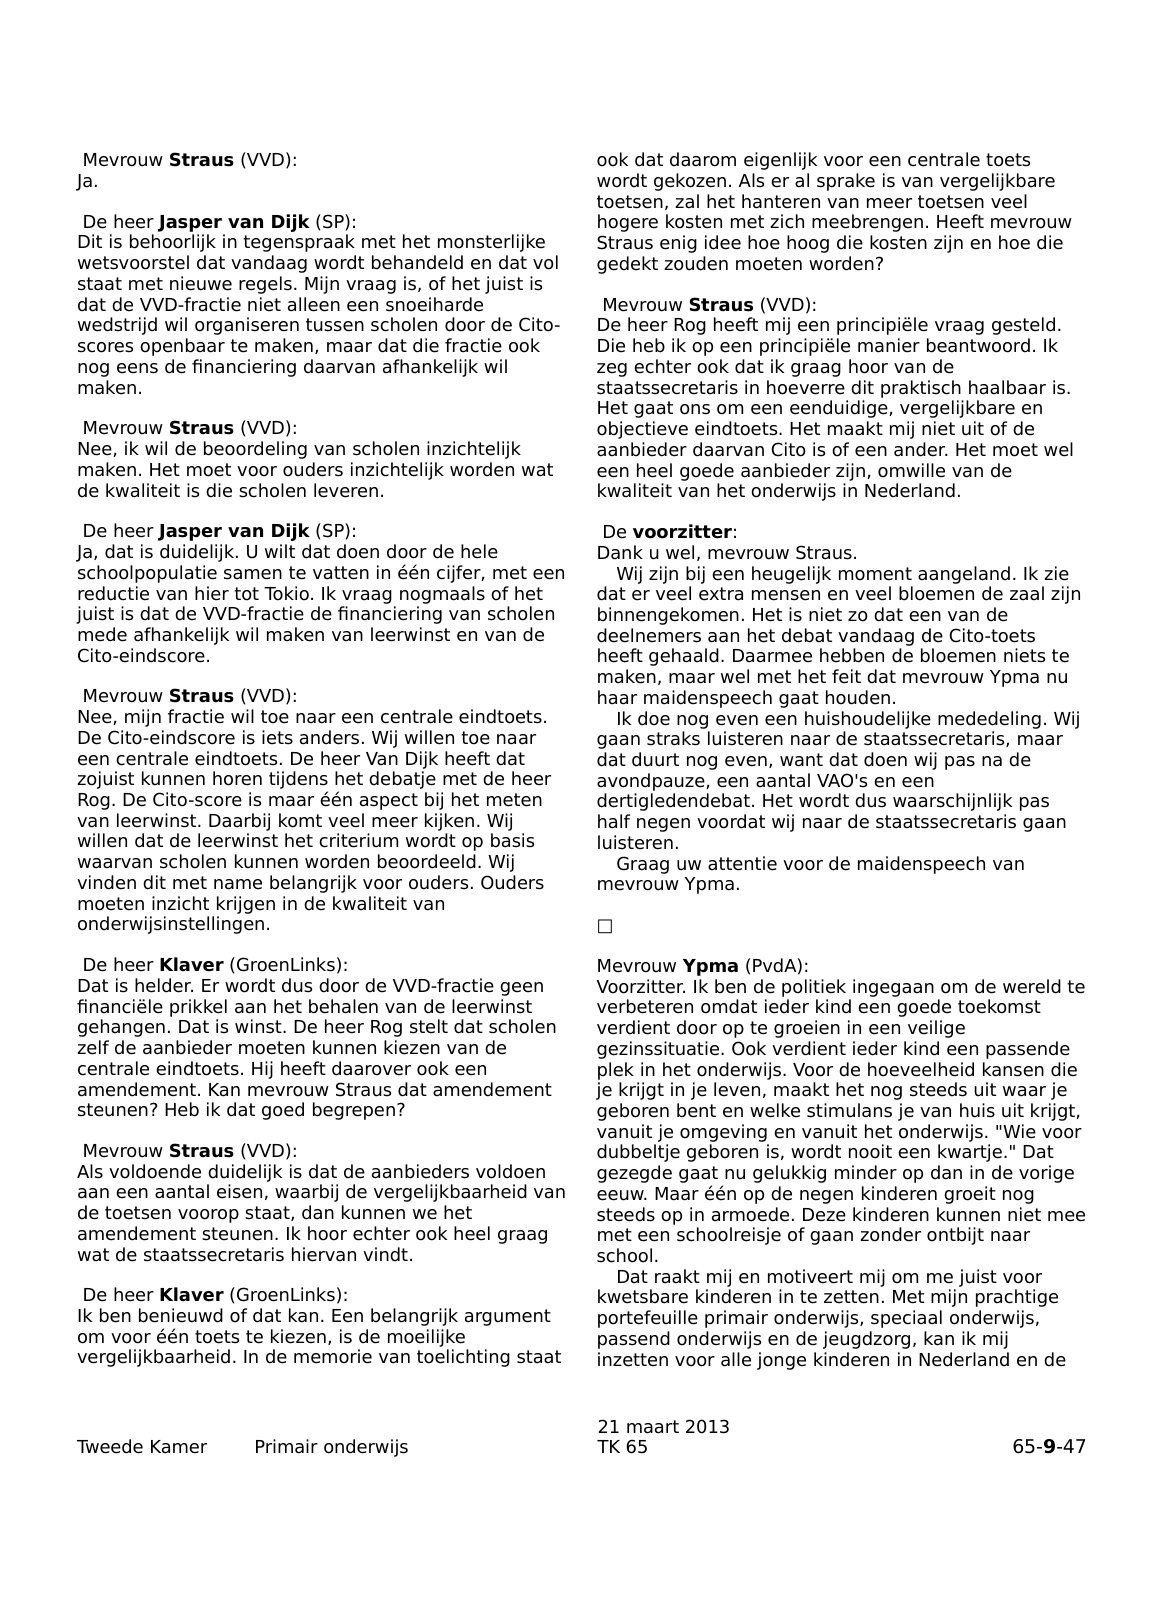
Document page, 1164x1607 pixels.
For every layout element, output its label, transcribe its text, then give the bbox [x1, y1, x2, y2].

text Ja, dat is duidelijk. U wilt dat doen door de hele schoolpopulatie samen te vatten in één cijfer, met een reductie van hier tot Tokio. Ik vraag nogmaals of het juist is dat de VVD-fractie de financiering van scholen mede afhankelijk wil maken van leerwinst en van de Cito-eindscore. [77, 542, 567, 666]
text De voorzitter: [596, 522, 1087, 543]
text Mevrouw Straus (VVD): [77, 150, 567, 171]
text Mevrouw Ypma (PvdA): [596, 956, 1087, 976]
text Dat is helder. Er wordt dus door de VVD-fractie geen financiële prikkel aan het behalen van de leerwinst gehangen. Dat is winst. De heer Rog stelt dat scholen zelf de aanbieder moeten kunnen kiezen van de centrale eindtoets. Hij heeft daarover ook een amendement. Kan mevrouw Straus dat amendement steunen? Heb ik dat goed begrepen? [77, 976, 567, 1121]
text Voorzitter. Ik ben de politiek ingegaan om de wereld te verbeteren omdat ieder kind een goede toekomst verdient door op te groeien in een veilige gezinssituatie. Ook verdient ieder kind een passende plek in het onderwijs. Voor de hoeveelheid kansen die je krijgt in je leven, maakt het nog steeds uit waar je geboren bent en welke stimulans je van huis uit krijgt, vanuit je omgeving en vanuit het onderwijs. "Wie voor dubbeltje geboren is, wordt nooit een kwartje." Dat gezegde gaat nu gelukkig minder op dan in de vorige eeuw. Maar één op de negen kinderen groeit nog steeds op in armoede. Deze kinderen kunnen niet mee met een schoolreisje of gaan zonder ontbijt naar school. [596, 976, 1087, 1267]
text Ik doe nog even een huishoudelijke mededeling. Wij gaan straks luisteren naar de staatssecretaris, maar dat duurt nog even, want dat doen wij pas na de avondpauze, een aantal VAO's en een dertigledendebat. Het wordt dus waarschijnlijk pas half negen voordat wij naar de staatssecretaris gaan luisteren. [596, 708, 1087, 853]
text Graag uw attentie voor de maidenspeech van mevrouw Ypma. [596, 853, 1087, 895]
text De heer Jasper van Dijk (SP): [77, 521, 567, 542]
text De heer Klaver (GroenLinks): [77, 955, 567, 976]
text Mevrouw Straus (VVD): [77, 418, 567, 439]
text Dat raakt mij en motiveert mij om me juist voor kwetsbare kinderen in te zetten. Met mijn prachtige portefeuille primair onderwijs, speciaal onderwijs, passend onderwijs en de jeugdzorg, kan ik mij inzetten voor alle jonge kinderen in Nederland en de [596, 1267, 1087, 1370]
text □ [596, 915, 1087, 936]
text De heer Klaver (GroenLinks): [77, 1285, 567, 1306]
text Ja. [77, 171, 567, 192]
text Nee, ik wil de beoordeling van scholen inzichtelijk maken. Het moet voor ouders inzichtelijk worden wat de kwaliteit is die scholen leveren. [77, 439, 567, 501]
text Wij zijn bij een heugelijk moment aangeland. Ik zie dat er veel extra mensen en veel bloemen de zaal zijn binnengekomen. Het is niet zo dat een van de deelnemers aan het debat vandaag de Cito-toets heeft gehaald. Daarmee hebben de bloemen niets te maken, maar wel met het feit dat mevrouw Ypma nu haar maidenspeech gaat houden. [596, 563, 1087, 708]
text De heer Jasper van Dijk (SP): [77, 212, 567, 232]
text Dit is behoorlijk in tegenspraak met het monsterlijke wetsvoorstel dat vandaag wordt behandeld en dat vol staat met nieuwe regels. Mijn vraag is, of het juist is dat de VVD-fractie niet alleen een snoeiharde wedstrijd wil organiseren tussen scholen door de Cito-scores openbaar te maken, maar dat die fractie ook nog eens de financiering daarvan afhankelijk wil maken. [77, 232, 567, 398]
text Ik ben benieuwd of dat kan. Een belangrijk argument om voor één toets te kiezen, is de moeilijke vergelijkbaarheid. In de memorie van toelichting staat [77, 1306, 567, 1368]
text ook dat daarom eigenlijk voor een centrale toets wordt gekozen. Als er al sprake is van vergelijkbare toetsen, zal het hanteren van meer toetsen veel hogere kosten met zich meebrengen. Heeft mevrouw Straus enig idee hoe hoog die kosten zijn en hoe die gedekt zouden moeten worden? [596, 150, 1087, 274]
text Mevrouw Straus (VVD): [596, 294, 1087, 315]
text Dank u wel, mevrouw Straus. [596, 543, 1087, 563]
text Nee, mijn fractie wil toe naar een centrale eindtoets. De Cito-eindscore is iets anders. Wij willen toe naar een centrale eindtoets. De heer Van Dijk heeft dat zojuist kunnen horen tijdens het debatje met de heer Rog. De Cito-score is maar één aspect bij het meten van leerwinst. Daarbij komt veel meer kijken. Wij willen dat de leerwinst het criterium wordt op basis waarvan scholen kunnen worden beoordeeld. Wij vinden dit met name belangrijk voor ouders. Ouders moeten inzicht krijgen in de kwaliteit van onderwijsinstellingen. [77, 707, 567, 935]
text Mevrouw Straus (VVD): [77, 1141, 567, 1162]
text Mevrouw Straus (VVD): [77, 686, 567, 707]
text De heer Rog heeft mij een principiële vraag gesteld. Die heb ik op een principiële manier beantwoord. Ik zeg echter ook dat ik graag hoor van de staatssecretaris in hoeverre dit praktisch haalbaar is. Het gaat ons om een eenduidige, vergelijkbare en objectieve eindtoets. Het maakt mij niet uit of de aanbieder daarvan Cito is of een ander. Het moet wel een heel goede aanbieder zijn, omwille van de kwaliteit van het onderwijs in Nederland. [596, 315, 1087, 502]
text Als voldoende duidelijk is dat de aanbieders voldoen aan een aantal eisen, waarbij de vergelijkbaarheid van de toetsen voorop staat, dan kunnen we het amendement steunen. Ik hoor echter ook heel graag wat de staatssecretaris hiervan vindt. [77, 1162, 567, 1265]
